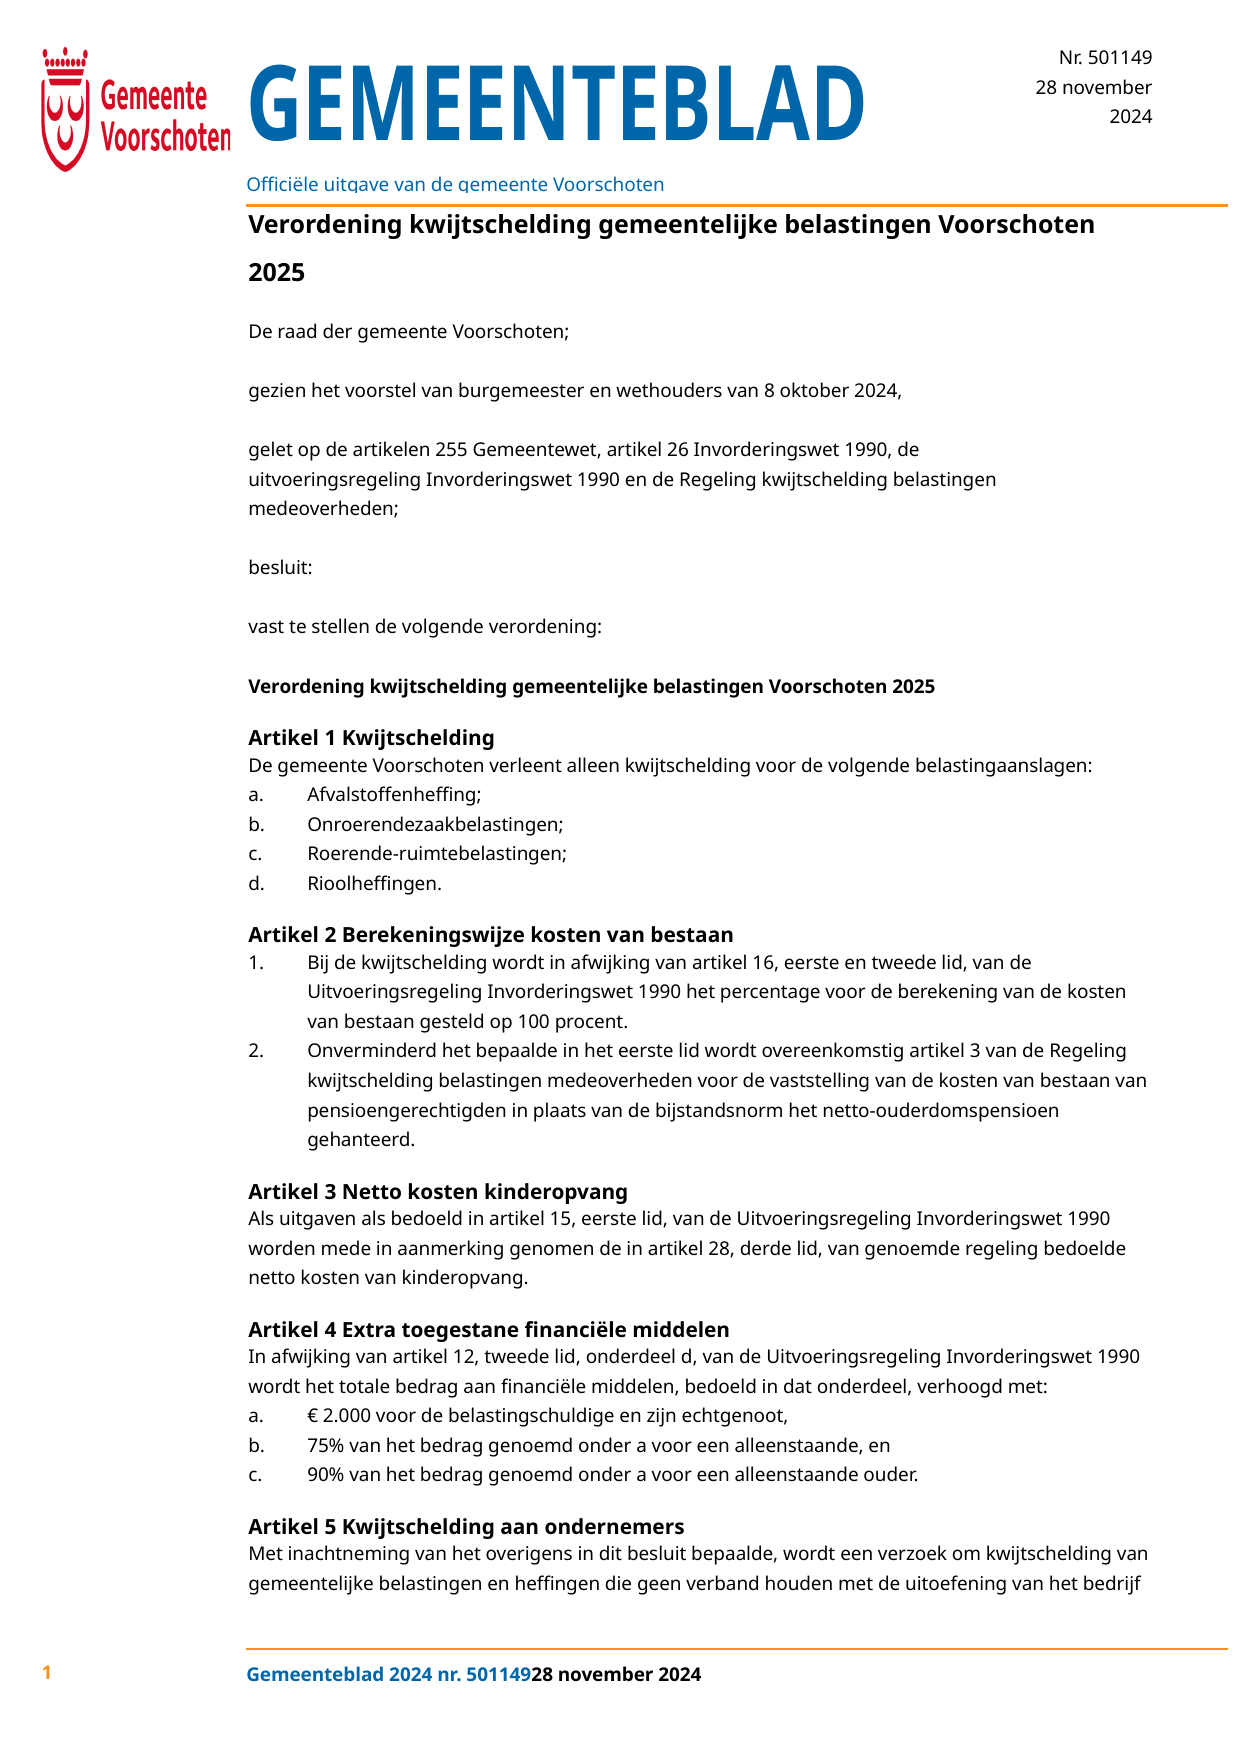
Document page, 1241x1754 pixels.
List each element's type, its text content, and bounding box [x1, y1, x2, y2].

text besluit: [248, 554, 1152, 580]
list 75% van het bedrag genoemd onder a voor een alleenstaande, en [248, 1432, 1152, 1458]
text Artikel 3 Netto kosten kinderopvang [248, 1177, 1152, 1205]
text Artikel 1 Kwijtschelding [248, 723, 1152, 752]
text Artikel 4 Extra toegestane financiële middelen [248, 1315, 1152, 1343]
list Bij de kwijtschelding wordt in afwijking van artikel 16, eerste en tweede lid, van de Uitvoeringsregeling Invorderingswet 1990 het percentage voor de berekening van de kosten van bestaan gesteld op 100 procent. [248, 949, 1152, 1034]
text In afwijking van artikel 12, tweede lid, onderdeel d, van de Uitvoeringsregeling Invorderingswet 1990 wordt het totale bedrag aan financiële middelen, bedoeld in dat onderdeel, verhoogd met: [248, 1343, 1152, 1399]
text uitvoeringsregeling Invorderingswet 1990 en de Regeling kwijtschelding belastingen [248, 466, 1152, 492]
list Roerende-ruimtebelastingen; [248, 841, 1152, 866]
text Met inachtneming van het overigens in dit besluit bepaalde, wordt een verzoek om kwijtschelding van gemeentelijke belastingen en heffingen die geen verband houden met de uitoefening van het bedrijf [248, 1541, 1152, 1596]
list Onverminderd het bepaalde in het eerste lid wordt overeenkomstig artikel 3 van de Regeling kwijtschelding belastingen medeoverheden voor de vaststelling van de kosten van bestaan van pensioengerechtigden in plaats van de bijstandsnorm het netto-ouderdomspensioen gehanteerd. [248, 1038, 1152, 1152]
text Verordening kwijtschelding gemeentelijke belastingen Voorschoten 2025 [248, 207, 1152, 288]
list Afvalstoffenheffing; [248, 781, 1152, 807]
text gezien het voorstel van burgemeester en wethouders van 8 oktober 2024, [248, 377, 1152, 403]
text Verordening kwijtschelding gemeentelijke belastingen Voorschoten 2025 [248, 673, 1152, 699]
text medeoverheden; [248, 495, 1152, 521]
text Als uitgaven als bedoeld in artikel 15, eerste lid, van de Uitvoeringsregeling Invorderingswet 1990 worden mede in aanmerking genomen de in artikel 28, derde lid, van genoemde regeling bedoelde netto kosten van kinderopvang. [248, 1205, 1152, 1290]
text De gemeente Voorschoten verleent alleen kwijtschelding voor de volgende belastingaanslagen: [248, 752, 1152, 777]
text vast te stellen de volgende verordening: [248, 614, 1152, 639]
text De raad der gemeente Voorschoten; [248, 318, 1152, 344]
text Artikel 5 Kwijtschelding aan ondernemers [248, 1512, 1152, 1541]
list € 2.000 voor de belastingschuldige en zijn echtgenoot, [248, 1402, 1152, 1428]
list 90% van het bedrag genoemd onder a voor een alleenstaande ouder. [248, 1462, 1152, 1487]
list Onroerendezaakbelastingen; [248, 811, 1152, 837]
list Rioolheffingen. [248, 870, 1152, 896]
text Artikel 2 Berekeningswijze kosten van bestaan [248, 921, 1152, 949]
picture [41, 47, 231, 172]
text gelet op de artikelen 255 Gemeentewet, artikel 26 Invorderingswet 1990, de [248, 436, 1152, 462]
